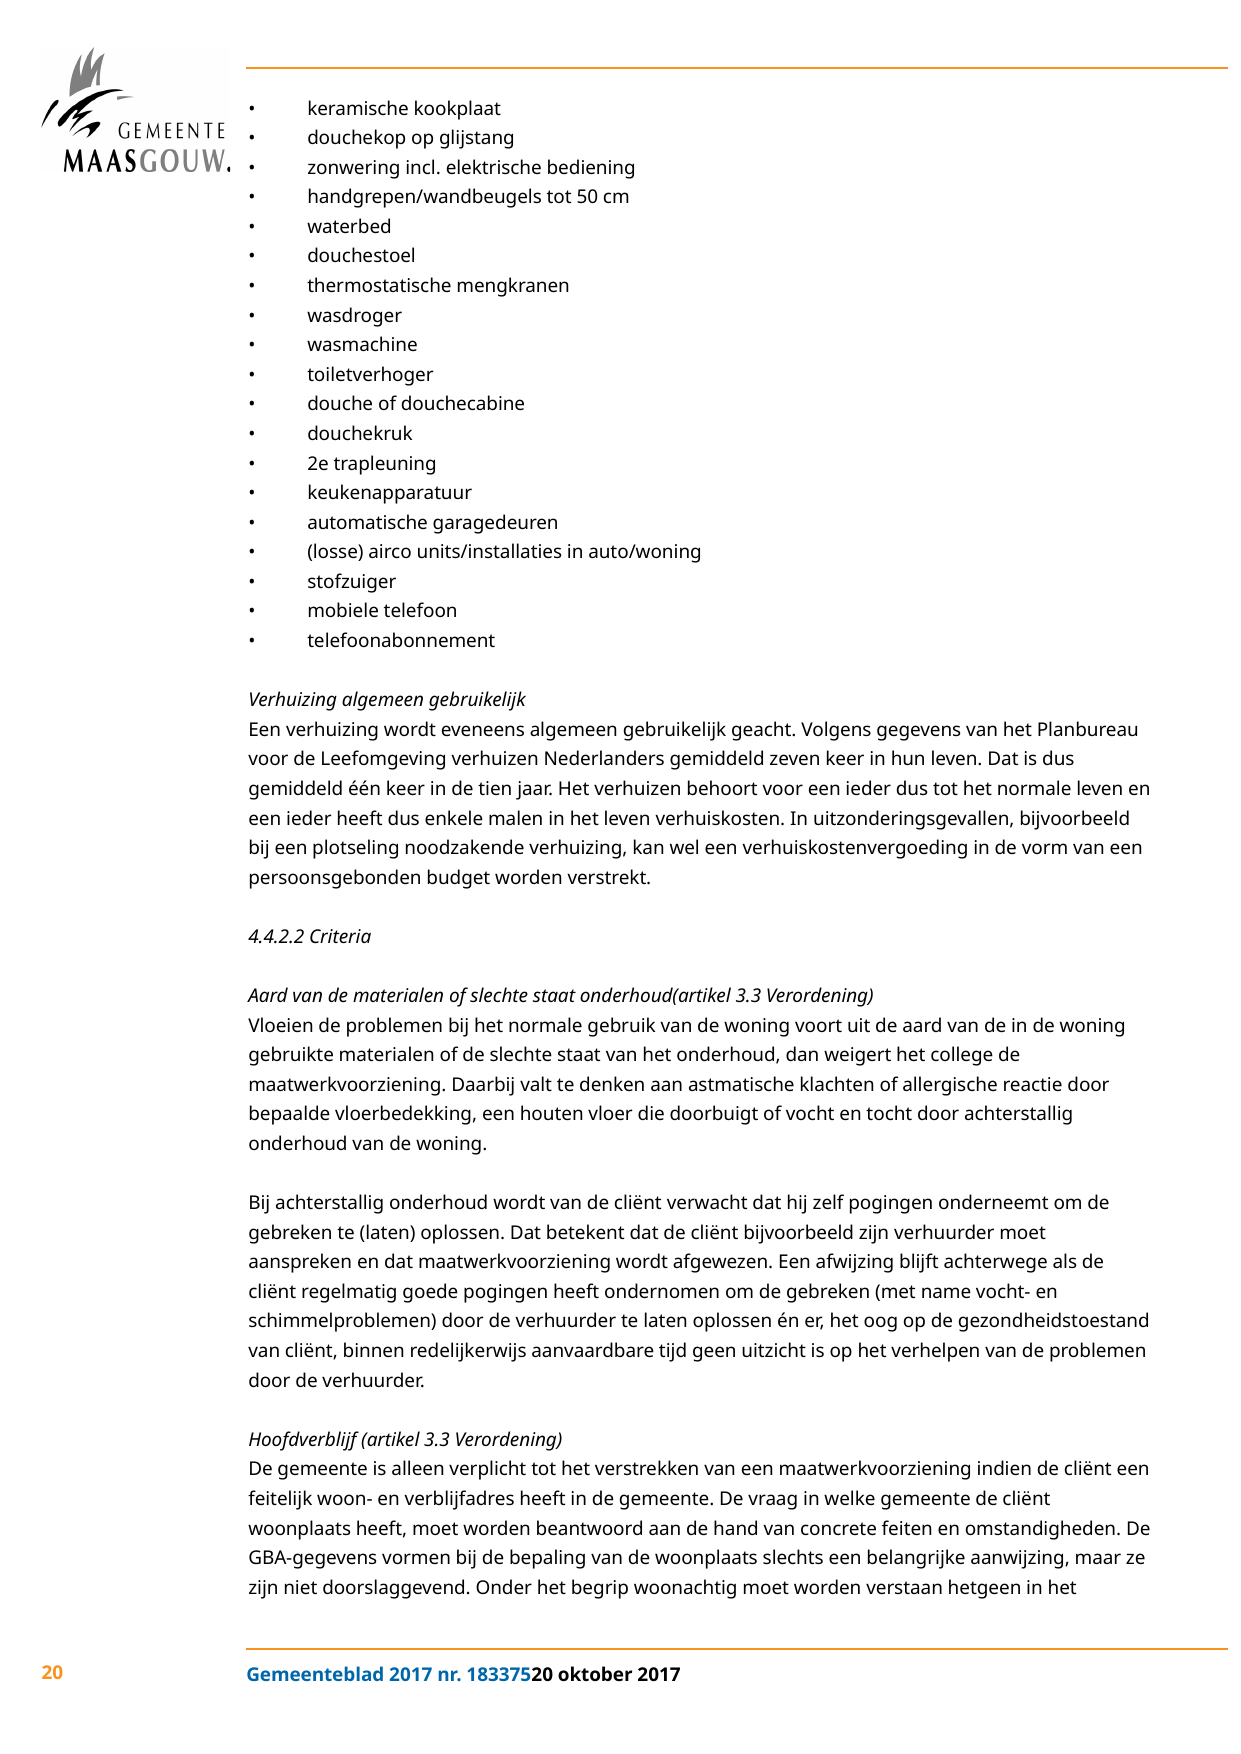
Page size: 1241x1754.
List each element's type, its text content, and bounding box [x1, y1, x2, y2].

list (losse) airco units/installaties in auto/woning [248, 538, 1152, 564]
text Verhuizing algemeen gebruikelijk [248, 686, 1152, 712]
list wasdroger [248, 302, 1152, 328]
list stofzuiger [248, 568, 1152, 594]
list thermostatische mengkranen [248, 272, 1152, 298]
list 2e trapleuning [248, 450, 1152, 476]
list handgrepen/wandbeugels tot 50 cm [248, 183, 1152, 209]
list telefoonabonnement [248, 627, 1152, 653]
list keramische kookplaat [248, 95, 1152, 121]
list toiletverhoger [248, 361, 1152, 387]
list douchekruk [248, 420, 1152, 446]
text 4.4.2.2 Criteria [248, 923, 1152, 949]
list douche of douchecabine [248, 391, 1152, 416]
list keukenapparatuur [248, 479, 1152, 505]
list automatische garagedeuren [248, 509, 1152, 535]
list douchekop op glijstang [248, 124, 1152, 150]
list mobiele telefoon [248, 598, 1152, 623]
text Een verhuizing wordt eveneens algemeen gebruikelijk geacht. Volgens gegevens van het Planbureau voor de Leefomgeving verhuizen Nederlanders gemiddeld zeven keer in hun leven. Dat is dus gemiddeld één keer in de tien jaar. Het verhuizen behoort voor een ieder dus tot het normale leven en een ieder heeft dus enkele malen in het leven verhuiskosten. In uitzonderingsgevallen, bijvoorbeeld bij een plotseling noodzakende verhuizing, kan wel een verhuiskostenvergoeding in de vorm van een persoonsgebonden budget worden verstrekt. [248, 716, 1152, 890]
text feitelijk woon- en verblijfadres heeft in de gemeente. De vraag in welke gemeente de cliënt woonplaats heeft, moet worden beantwoord aan de hand van concrete feiten en omstandigheden. De GBA-gegevens vormen bij de bepaling van de woonplaats slechts een belangrijke aanwijzing, maar ze zijn niet doorslaggevend. Onder het begrip woonachtig moet worden verstaan hetgeen in het [248, 1485, 1152, 1600]
text Aard van de materialen of slechte staat onderhoud(artikel 3.3 Verordening) [248, 982, 1152, 1008]
text Bij achterstallig onderhoud wordt van de cliënt verwacht dat hij zelf pogingen onderneemt om de gebreken te (laten) oplossen. Dat betekent dat de cliënt bijvoorbeeld zijn verhuurder moet aanspreken en dat maatwerkvoorziening wordt afgewezen. Een afwijzing blijft achterwege als de cliënt regelmatig goede pogingen heeft ondernomen om de gebreken (met name vocht- en schimmelproblemen) door de verhuurder te laten oplossen én er, het oog op de gezondheidstoestand van cliënt, binnen redelijkerwijs aanvaardbare tijd geen uitzicht is op het verhelpen van de problemen door de verhuurder. [248, 1189, 1152, 1393]
text Hoofdverblijf (artikel 3.3 Verordening) [248, 1426, 1152, 1452]
text De gemeente is alleen verplicht tot het verstrekken van een maatwerkvoorziening indien de cliënt een [248, 1456, 1152, 1481]
list wasmachine [248, 331, 1152, 357]
picture [41, 47, 231, 172]
list waterbed [248, 213, 1152, 239]
list douchestoel [248, 243, 1152, 268]
list zonwering incl. elektrische bediening [248, 154, 1152, 180]
text Vloeien de problemen bij het normale gebruik van de woning voort uit de aard van de in de woning gebruikte materialen of de slechte staat van het onderhoud, dan weigert het college de maatwerkvoorziening. Daarbij valt te denken aan astmatische klachten of allergische reactie door bepaalde vloerbedekking, een houten vloer die doorbuigt of vocht en tocht door achterstallig onderhoud van de woning. [248, 1012, 1152, 1156]
